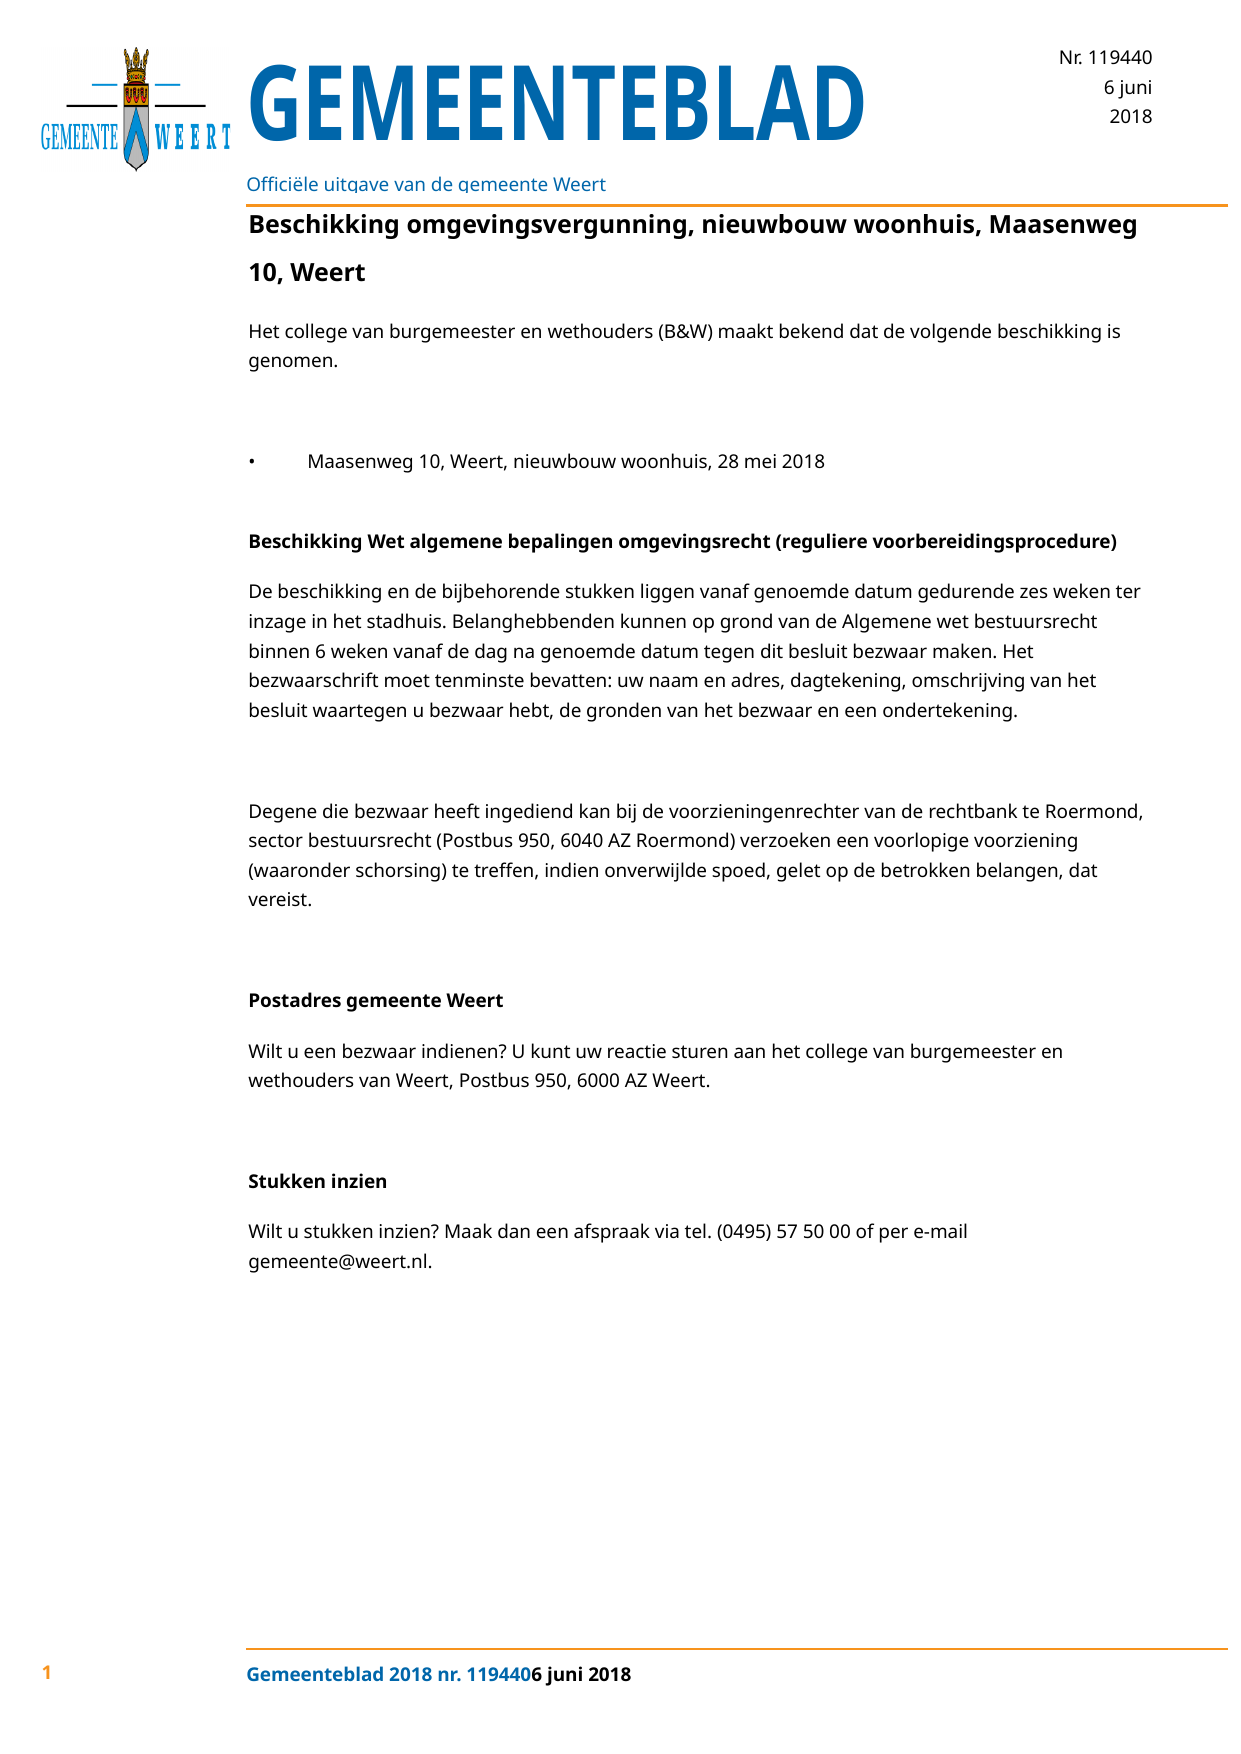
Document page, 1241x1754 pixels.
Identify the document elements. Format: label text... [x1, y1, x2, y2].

picture [41, 47, 231, 172]
text Wilt u stukken inzien? Maak dan een afspraak via tel. (0495) 57 50 00 of per e-mail gemeente@weert.nl. [248, 1219, 1152, 1274]
text Het college van burgemeester en wethouders (B&W) maakt bekend dat de volgende beschikking is genomen. [248, 318, 1152, 373]
text Stukken inzien [248, 1168, 1152, 1194]
list Maasenweg 10, Weert, nieuwbouw woonhuis, 28 mei 2018 [248, 448, 1152, 474]
text Postadres gemeente Weert [248, 987, 1152, 1013]
text Wilt u een bezwaar indienen? U kunt uw reactie sturen aan het college van burgemeester en wethouders van Weert, Postbus 950, 6000 AZ Weert. [248, 1038, 1152, 1093]
text Beschikking Wet algemene bepalingen omgevingsrecht (reguliere voorbereidingsprocedure) [248, 528, 1152, 554]
text Degene die bezwaar heeft ingediend kan bij de voorzieningenrechter van de rechtbank te Roermond, sector bestuursrecht (Postbus 950, 6040 AZ Roermond) verzoeken een voorlopige voorziening (waaronder schorsing) te treffen, indien onverwijlde spoed, gelet op de betrokken belangen, dat vereist. [248, 798, 1152, 912]
text Beschikking omgevingsvergunning, nieuwbouw woonhuis, Maasenweg 10, Weert [248, 207, 1152, 288]
text De beschikking en de bijbehorende stukken liggen vanaf genoemde datum gedurende zes weken ter inzage in het stadhuis. Belanghebbenden kunnen op grond van de Algemene wet bestuursrecht binnen 6 weken vanaf de dag na genoemde datum tegen dit besluit bezwaar maken. Het bezwaarschrift moet tenminste bevatten: uw naam en adres, dagtekening, omschrijving van het besluit waartegen u bezwaar hebt, de gronden van het bezwaar en een ondertekening. [248, 579, 1152, 723]
